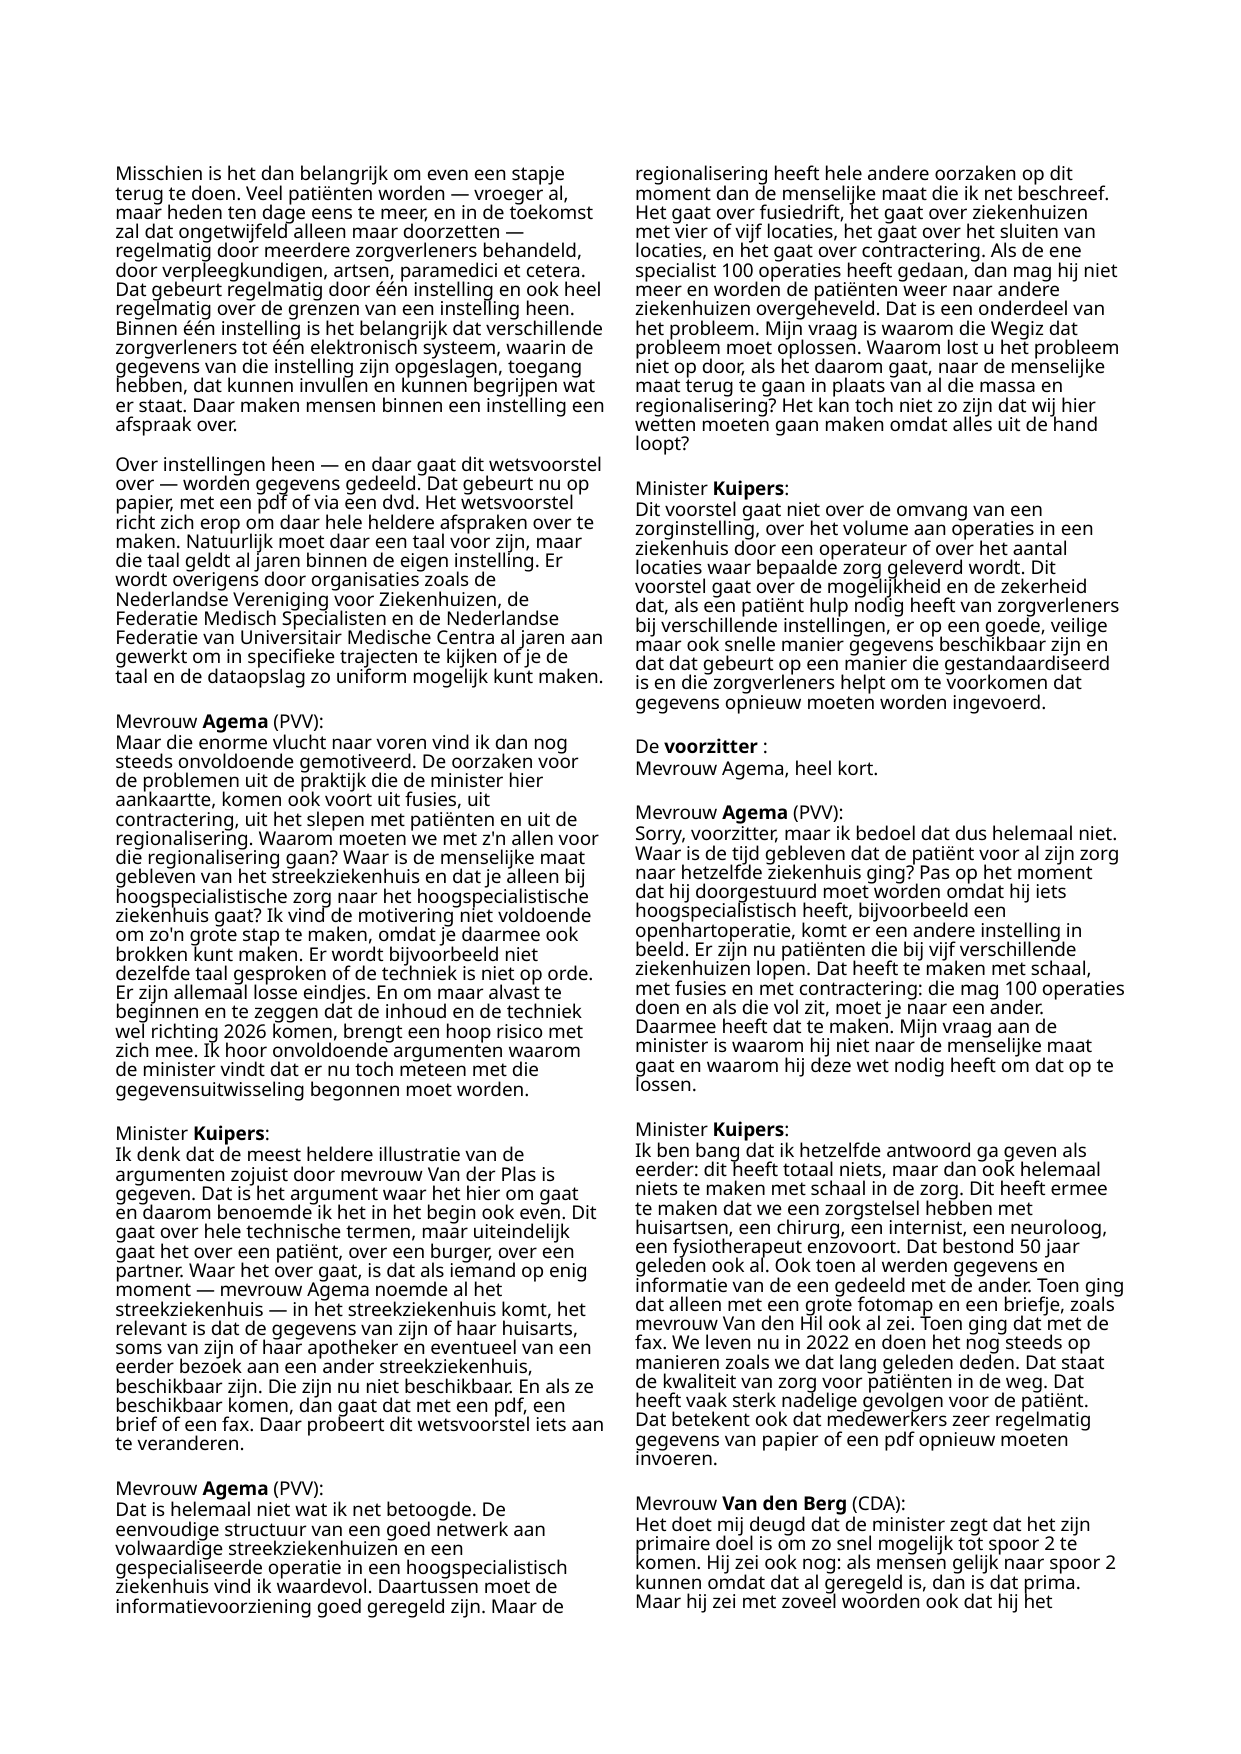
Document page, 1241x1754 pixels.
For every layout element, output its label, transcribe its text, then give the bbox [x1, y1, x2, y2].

text Mevrouw Agema (PVV): [115, 708, 605, 734]
text regionalisering heeft hele andere oorzaken op dit moment dan de menselijke maat die ik net beschreef. Het gaat over fusiedrift, het gaat over ziekenhuizen met vier of vijf locaties, het gaat over het sluiten van locaties, en het gaat over contractering. Als de ene specialist 100 operaties heeft gedaan, dan mag hij niet meer en worden de patiënten weer naar andere ziekenhuizen overgeheveld. Dat is een onderdeel van het probleem. Mijn vraag is waarom die Wegiz dat probleem moet oplossen. Waarom lost u het probleem niet op door, als het daarom gaat, naar de menselijke maat terug te gaan in plaats van al die massa en regionalisering? Het kan toch niet zo zijn dat wij hier wetten moeten gaan maken omdat alles uit de hand loopt? [635, 165, 1125, 454]
text Mevrouw Agema, heel kort. [635, 759, 1125, 779]
text Maar die enorme vlucht naar voren vind ik dan nog steeds onvoldoende gemotiveerd. De oorzaken voor de problemen uit de praktijk die de minister hier aankaartte, komen ook voort uit fusies, uit contractering, uit het slepen met patiënten en uit de regionalisering. Waarom moeten we met z'n allen voor die regionalisering gaan? Waar is de menselijke maat gebleven van het streekziekenhuis en dat je alleen bij hoogspecialistische zorg naar het hoogspecialistische ziekenhuis gaat? Ik vind de motivering niet voldoende om zo'n grote stap te maken, omdat je daarmee ook brokken kunt maken. Er wordt bijvoorbeeld niet dezelfde taal gesproken of de techniek is niet op orde. Er zijn allemaal losse eindjes. En om maar alvast te beginnen en te zeggen dat de inhoud en de techniek wel richting 2026 komen, brengt een hoop risico met zich mee. Ik hoor onvoldoende argumenten waarom de minister vindt dat er nu toch meteen met die gegevensuitwisseling begonnen moet worden. [115, 734, 605, 1100]
text Minister Kuipers: [115, 1121, 605, 1146]
text Ik denk dat de meest heldere illustratie van de argumenten zojuist door mevrouw Van der Plas is gegeven. Dat is het argument waar het hier om gaat en daarom benoemde ik het in het begin ook even. Dit gaat over hele technische termen, maar uiteindelijk gaat het over een patiënt, over een burger, over een partner. Waar het over gaat, is dat als iemand op enig moment — mevrouw Agema noemde al het streekziekenhuis — in het streekziekenhuis komt, het relevant is dat de gegevens van zijn of haar huisarts, soms van zijn of haar apotheker en eventueel van een eerder bezoek aan een ander streekziekenhuis, beschikbaar zijn. Die zijn nu niet beschikbaar. En als ze beschikbaar komen, dan gaat dat met een pdf, een brief of een fax. Daar probeert dit wetsvoorstel iets aan te veranderen. [115, 1146, 605, 1455]
text De voorzitter : [635, 734, 1125, 759]
text Misschien is het dan belangrijk om even een stapje terug te doen. Veel patiënten worden — vroeger al, maar heden ten dage eens te meer, en in de toekomst zal dat ongetwijfeld alleen maar doorzetten — regelmatig door meerdere zorgverleners behandeld, door verpleegkundigen, artsen, paramedici et cetera. Dat gebeurt regelmatig door één instelling en ook heel regelmatig over de grenzen van een instelling heen. Binnen één instelling is het belangrijk dat verschillende zorgverleners tot één elektronisch systeem, waarin de gegevens van die instelling zijn opgeslagen, toegang hebben, dat kunnen invullen en kunnen begrijpen wat er staat. Daar maken mensen binnen een instelling een afspraak over. [115, 165, 605, 435]
text Over instellingen heen — en daar gaat dit wetsvoorstel over — worden gegevens gedeeld. Dat gebeurt nu op papier, met een pdf of via een dvd. Het wetsvoorstel richt zich erop om daar hele heldere afspraken over te maken. Natuurlijk moet daar een taal voor zijn, maar die taal geldt al jaren binnen de eigen instelling. Er wordt overigens door organisaties zoals de Nederlandse Vereniging voor Ziekenhuizen, de Federatie Medisch Specialisten en de Nederlandse Federatie van Universitair Medische Centra al jaren aan gewerkt om in specifieke trajecten te kijken of je de taal en de dataopslag zo uniform mogelijk kunt maken. [115, 456, 605, 687]
text Mevrouw Agema (PVV): [115, 1476, 605, 1501]
text Minister Kuipers: [635, 1116, 1125, 1142]
text Het doet mij deugd dat de minister zegt dat het zijn primaire doel is om zo snel mogelijk tot spoor 2 te komen. Hij zei ook nog: als mensen gelijk naar spoor 2 kunnen omdat dat al geregeld is, dan is dat prima. Maar hij zei met zoveel woorden ook dat hij het [635, 1516, 1125, 1612]
text Dit voorstel gaat niet over de omvang van een zorginstelling, over het volume aan operaties in een ziekenhuis door een operateur of over het aantal locaties waar bepaalde zorg geleverd wordt. Dit voorstel gaat over de mogelijkheid en de zekerheid dat, als een patiënt hulp nodig heeft van zorgverleners bij verschillende instellingen, er op een goede, veilige maar ook snelle manier gegevens beschikbaar zijn en dat dat gebeurt op een manier die gestandaardiseerd is en die zorgverleners helpt om te voorkomen dat gegevens opnieuw moeten worden ingevoerd. [635, 501, 1125, 713]
text Ik ben bang dat ik hetzelfde antwoord ga geven als eerder: dit heeft totaal niets, maar dan ook helemaal niets te maken met schaal in de zorg. Dit heeft ermee te maken dat we een zorgstelsel hebben met huisartsen, een chirurg, een internist, een neuroloog, een fysiotherapeut enzovoort. Dat bestond 50 jaar geleden ook al. Ook toen al werden gegevens en informatie van de een gedeeld met de ander. Toen ging dat alleen met een grote fotomap en een briefje, zoals mevrouw Van den Hil ook al zei. Toen ging dat met de fax. We leven nu in 2022 en doen het nog steeds op manieren zoals we dat lang geleden deden. Dat staat de kwaliteit van zorg voor patiënten in de weg. Dat heeft vaak sterk nadelige gevolgen voor de patiënt. Dat betekent ook dat medewerkers zeer regelmatig gegevens van papier of een pdf opnieuw moeten invoeren. [635, 1142, 1125, 1469]
text Mevrouw Van den Berg (CDA): [635, 1490, 1125, 1516]
text Sorry, voorzitter, maar ik bedoel dat dus helemaal niet. Waar is de tijd gebleven dat de patiënt voor al zijn zorg naar hetzelfde ziekenhuis ging? Pas op het moment dat hij doorgestuurd moet worden omdat hij iets hoogspecialistisch heeft, bijvoorbeeld een openhartoperatie, komt er een andere instelling in beeld. Er zijn nu patiënten die bij vijf verschillende ziekenhuizen lopen. Dat heeft te maken met schaal, met fusies en met contractering: die mag 100 operaties doen en als die vol zit, moet je naar een ander. Daarmee heeft dat te maken. Mijn vraag aan de minister is waarom hij niet naar de menselijke maat gaat en waarom hij deze wet nodig heeft om dat op te lossen. [635, 825, 1125, 1095]
text Mevrouw Agema (PVV): [635, 799, 1125, 825]
text Dat is helemaal niet wat ik net betoogde. De eenvoudige structuur van een goed netwerk aan volwaardige streekziekenhuizen en een gespecialiseerde operatie in een hoogspecialistisch ziekenhuis vind ik waardevol. Daartussen moet de informatievoorziening goed geregeld zijn. Maar de [115, 1501, 605, 1617]
text Minister Kuipers: [635, 475, 1125, 501]
